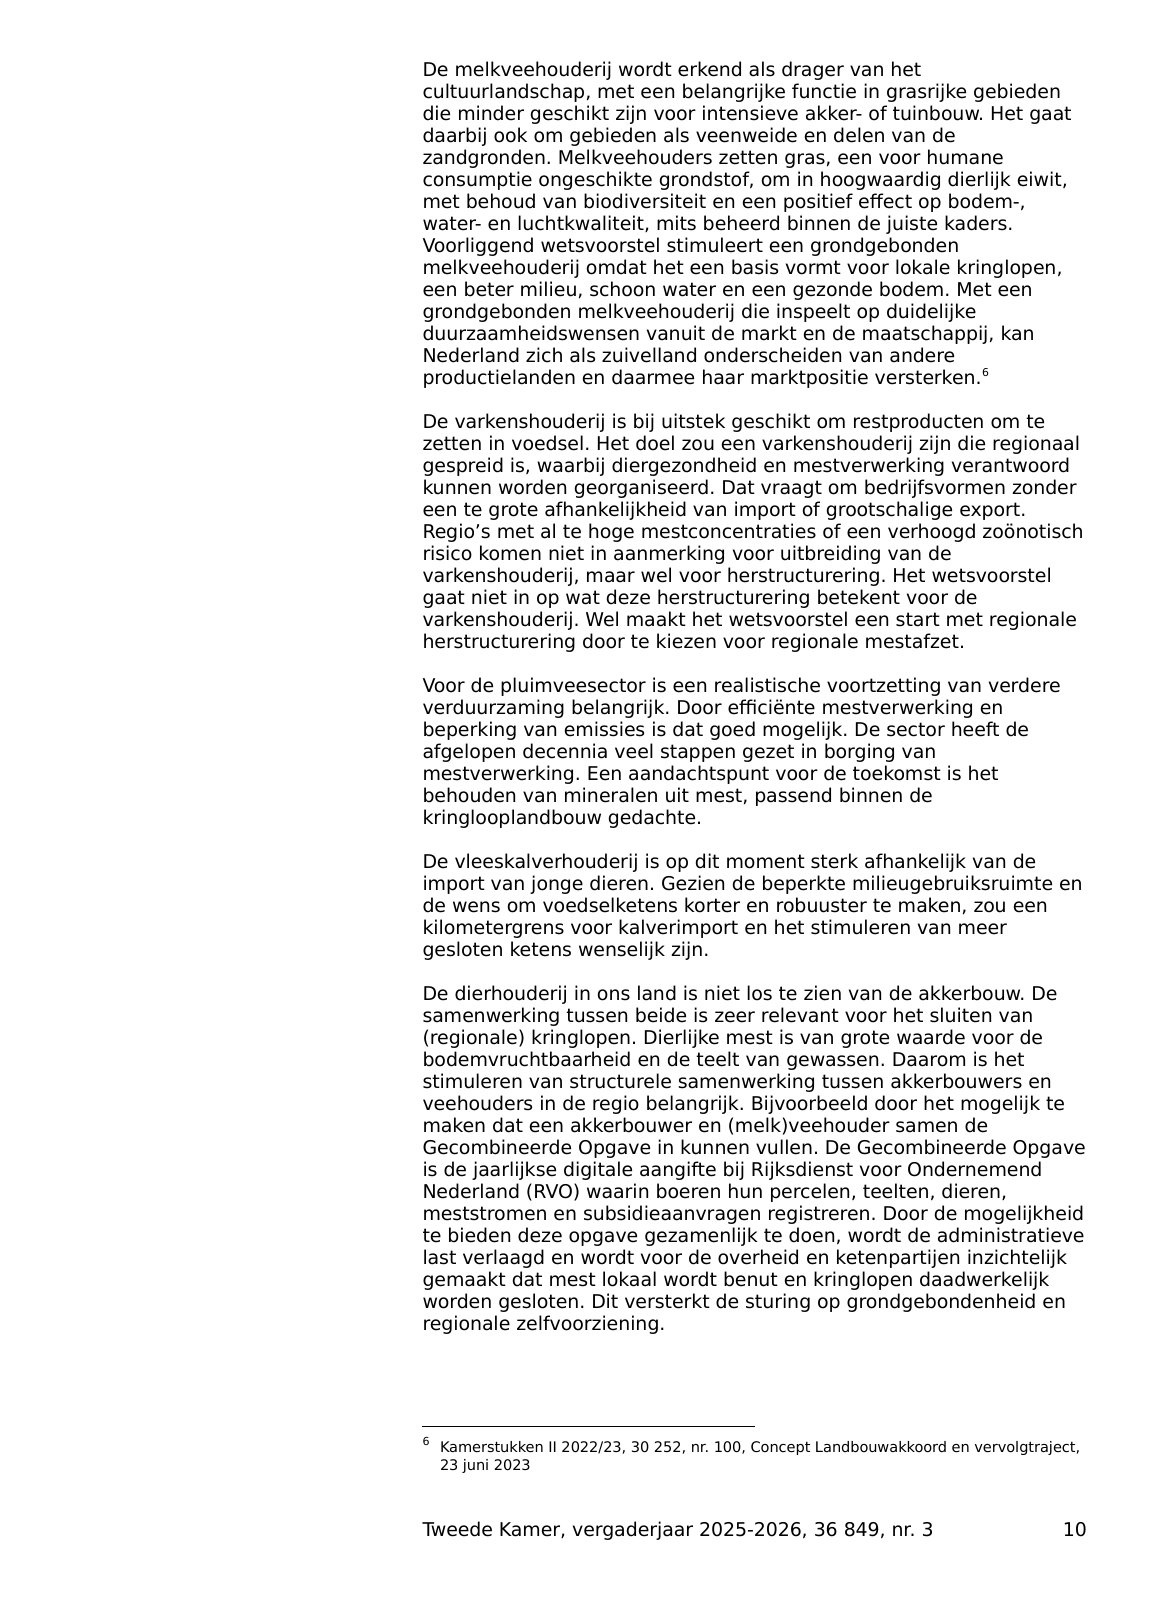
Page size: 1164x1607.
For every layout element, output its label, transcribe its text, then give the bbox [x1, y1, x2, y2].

text De melkveehouderij wordt erkend als drager van het cultuurlandschap, met een belangrijke functie in grasrijke gebieden die minder geschikt zijn voor intensieve akker- of tuinbouw. Het gaat daarbij ook om gebieden als veenweide en delen van de zandgronden. Melkveehouders zetten gras, een voor humane consumptie ongeschikte grondstof, om in hoogwaardig dierlijk eiwit, met behoud van biodiversiteit en een positief effect op bodem-, water- en luchtkwaliteit, mits beheerd binnen de juiste kaders. Voorliggend wetsvoorstel stimuleert een grondgebonden melkveehouderij omdat het een basis vormt voor lokale kringlopen, een beter milieu, schoon water en een gezonde bodem. Met een grondgebonden melkveehouderij die inspeelt op duidelijke duurzaamheidswensen vanuit de markt en de maatschappij, kan Nederland zich als zuivelland onderscheiden van andere productielanden en daarmee haar marktpositie versterken. [422, 59, 1087, 389]
text Voor de pluimveesector is een realistische voortzetting van verdere verduurzaming belangrijk. Door efficiënte mestverwerking en beperking van emissies is dat goed mogelijk. De sector heeft de afgelopen decennia veel stappen gezet in borging van mestverwerking. Een aandachtspunt voor de toekomst is het behouden van mineralen uit mest, passend binnen de kringlooplandbouw gedachte. [422, 675, 1087, 829]
text Kamerstukken II 2022/23, 30 252, nr. 100, Concept Landbouwakkoord en vervolgtraject, 23 juni 2023 [422, 1435, 1087, 1474]
text De dierhouderij in ons land is niet los te zien van de akkerbouw. De samenwerking tussen beide is zeer relevant voor het sluiten van (regionale) kringlopen. Dierlijke mest is van grote waarde voor de bodemvruchtbaarheid en de teelt van gewassen. Daarom is het stimuleren van structurele samenwerking tussen akkerbouwers en veehouders in de regio belangrijk. Bijvoorbeeld door het mogelijk te maken dat een akkerbouwer en (melk)veehouder samen de Gecombineerde Opgave in kunnen vullen. De Gecombineerde Opgave is de jaarlijkse digitale aangifte bij Rijksdienst voor Ondernemend Nederland (RVO) waarin boeren hun percelen, teelten, dieren, meststromen en subsidieaanvragen registreren. Door de mogelijkheid te bieden deze opgave gezamenlijk te doen, wordt de administratieve last verlaagd en wordt voor de overheid en ketenpartijen inzichtelijk gemaakt dat mest lokaal wordt benut en kringlopen daadwerkelijk worden gesloten. Dit versterkt de sturing op grondgebondenheid en regionale zelfvoorziening. [422, 983, 1087, 1335]
text De varkenshouderij is bij uitstek geschikt om restproducten om te zetten in voedsel. Het doel zou een varkenshouderij zijn die regionaal gespreid is, waarbij diergezondheid en mestverwerking verantwoord kunnen worden georganiseerd. Dat vraagt om bedrijfsvormen zonder een te grote afhankelijkheid van import of grootschalige export. Regio’s met al te hoge mestconcentraties of een verhoogd zoönotisch risico komen niet in aanmerking voor uitbreiding van de varkenshouderij, maar wel voor herstructurering. Het wetsvoorstel gaat niet in op wat deze herstructurering betekent voor de varkenshouderij. Wel maakt het wetsvoorstel een start met regionale herstructurering door te kiezen voor regionale mestafzet. [422, 411, 1087, 653]
text De vleeskalverhouderij is op dit moment sterk afhankelijk van de import van jonge dieren. Gezien de beperkte milieugebruiksruimte en de wens om voedselketens korter en robuuster te maken, zou een kilometergrens voor kalverimport en het stimuleren van meer gesloten ketens wenselijk zijn. [422, 851, 1087, 961]
